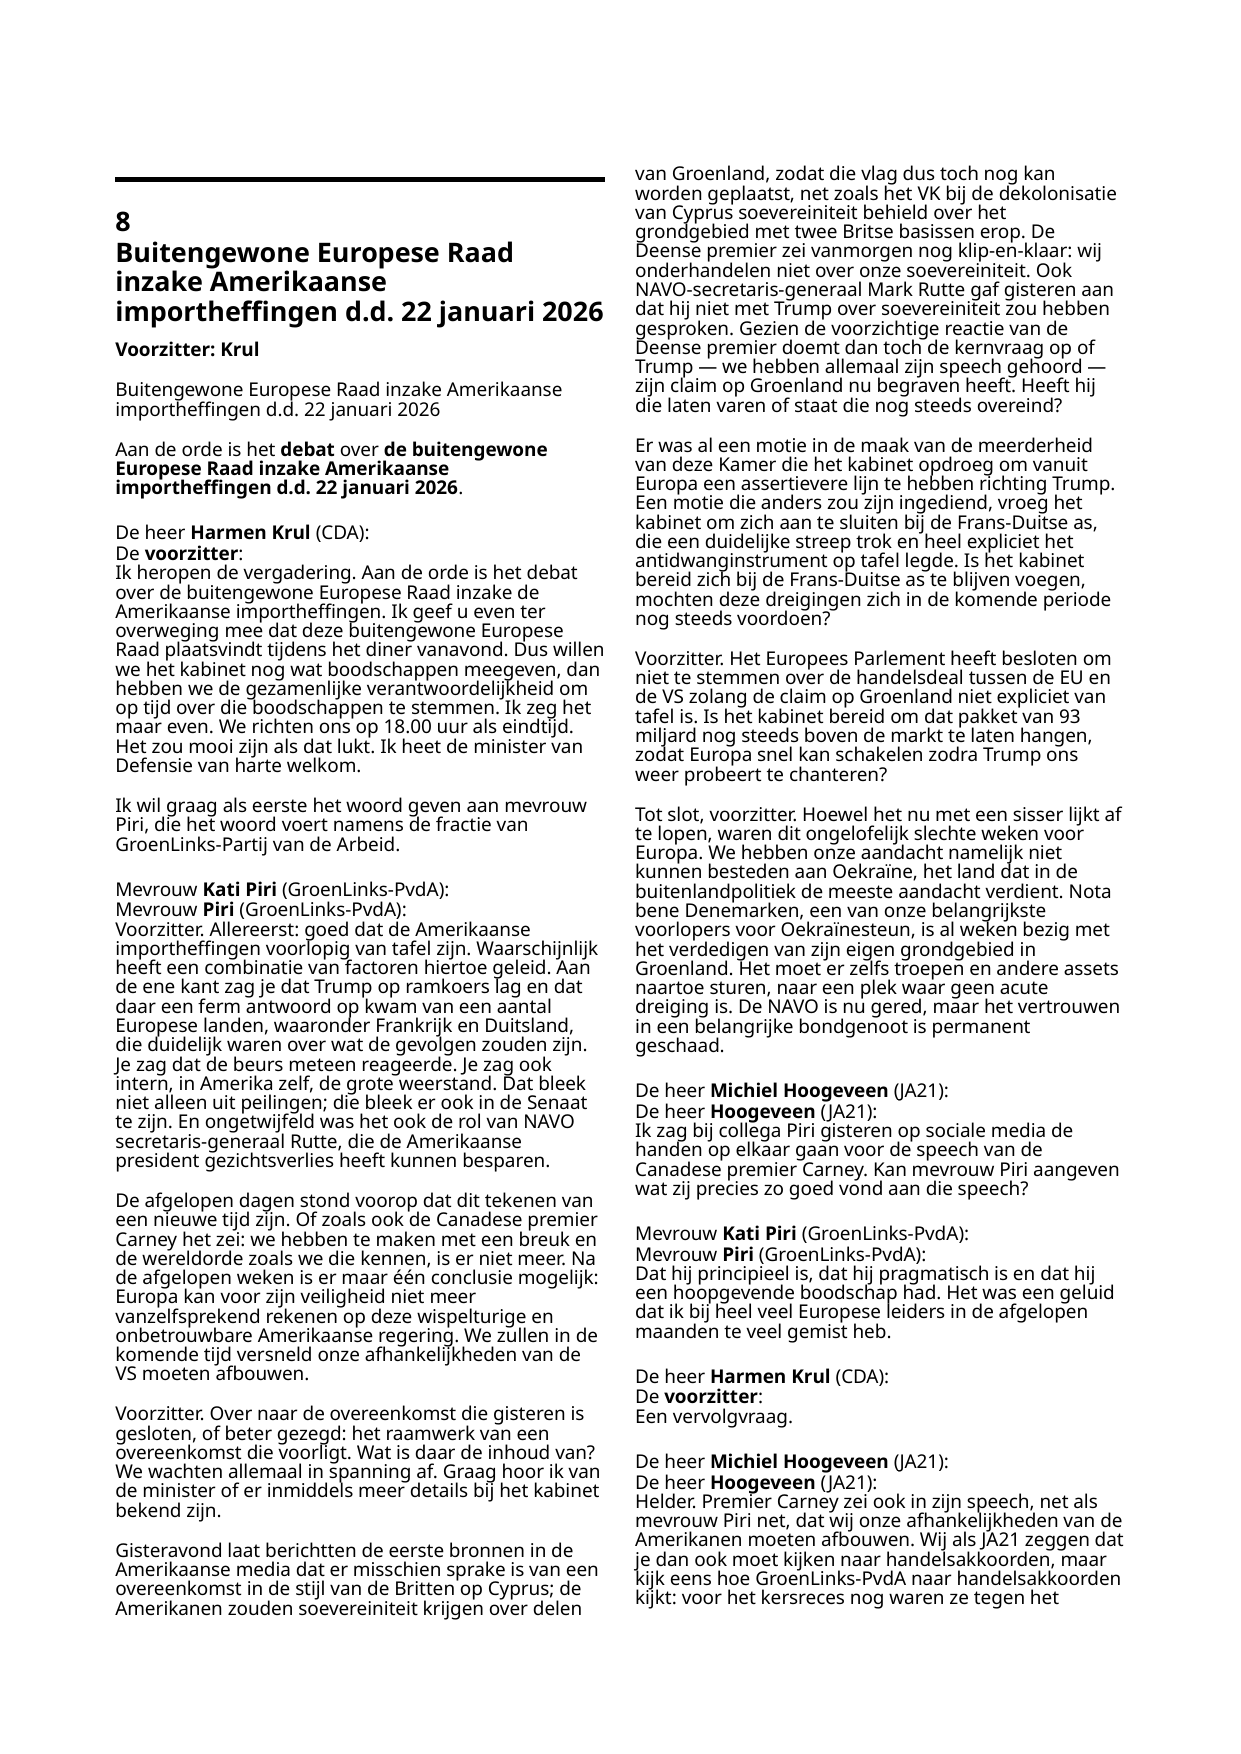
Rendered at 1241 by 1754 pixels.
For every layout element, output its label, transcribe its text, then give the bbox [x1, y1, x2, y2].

text van Groenland, zodat die vlag dus toch nog kan worden geplaatst, net zoals het VK bij de dekolonisatie van Cyprus soevereiniteit behield over het grondgebied met twee Britse basissen erop. De Deense premier zei vanmorgen nog klip-en-klaar: wij onderhandelen niet over onze soevereiniteit. Ook NAVO-secretaris-generaal Mark Rutte gaf gisteren aan dat hij niet met Trump over soevereiniteit zou hebben gesproken. Gezien de voorzichtige reactie van de Deense premier doemt dan toch de kernvraag op of Trump — we hebben allemaal zijn speech gehoord — zijn claim op Groenland nu begraven heeft. Heeft hij die laten varen of staat die nog steeds overeind? [635, 165, 1125, 416]
text Voorzitter. Het Europees Parlement heeft besloten om niet te stemmen over de handelsdeal tussen de EU en de VS zolang de claim op Groenland niet expliciet van tafel is. Is het kabinet bereid om dat pakket van 93 miljard nog steeds boven de markt te laten hangen, zodat Europa snel kan schakelen zodra Trump ons weer probeert te chanteren? [635, 650, 1125, 785]
text Voorzitter. Allereerst: goed dat de Amerikaanse importheffingen voorlopig van tafel zijn. Waarschijnlijk heeft een combinatie van factoren hiertoe geleid. Aan de ene kant zag je dat Trump op ramkoers lag en dat daar een ferm antwoord op kwam van een aantal Europese landen, waaronder Frankrijk en Duitsland, die duidelijk waren over wat de gevolgen zouden zijn. Je zag dat de beurs meteen reageerde. Je zag ook intern, in Amerika zelf, de grote weerstand. Dat bleek niet alleen uit peilingen; die bleek er ook in de Senaat te zijn. En ongetwijfeld was het ook de rol van NAVO secretaris-generaal Rutte, die de Amerikaanse president gezichtsverlies heeft kunnen besparen. [115, 921, 605, 1171]
text 8 [115, 203, 605, 239]
text Ik wil graag als eerste het woord geven aan mevrouw Piri, die het woord voert namens de fractie van GroenLinks-Partij van de Arbeid. [115, 797, 605, 855]
text Gisteravond laat berichtten de eerste bronnen in de Amerikaanse media dat er misschien sprake is van een overeenkomst in de stijl van de Britten op Cyprus; de Amerikanen zouden soevereiniteit krijgen over delen [115, 1542, 605, 1619]
text De heer Michiel Hoogeveen (JA21): [635, 1077, 1125, 1103]
text Tot slot, voorzitter. Hoewel het nu met een sisser lijkt af te lopen, waren dit ongelofelijk slechte weken voor Europa. We hebben onze aandacht namelijk niet kunnen besteden aan Oekraïne, het land dat in de buitenlandpolitiek de meeste aandacht verdient. Nota bene Denemarken, een van onze belangrijkste voorlopers voor Oekraïnesteun, is al weken bezig met het verdedigen van zijn eigen grondgebied in Groenland. Het moet er zelfs troepen en andere assets naartoe sturen, naar een plek waar geen acute dreiging is. De NAVO is nu gered, maar het vertrouwen in een belangrijke bondgenoot is permanent geschaad. [635, 806, 1125, 1056]
text De heer Hoogeveen (JA21): [635, 1474, 1125, 1493]
text De afgelopen dagen stond voorop dat dit tekenen van een nieuwe tijd zijn. Of zoals ook de Canadese premier Carney het zei: we hebben te maken met een breuk en de wereldorde zoals we die kennen, is er niet meer. Na de afgelopen weken is er maar één conclusie mogelijk: Europa kan voor zijn veiligheid niet meer vanzelfsprekend rekenen op deze wispelturige en onbetrouwbare Amerikaanse regering. We zullen in de komende tijd versneld onze afhankelijkheden van de VS moeten afbouwen. [115, 1192, 605, 1385]
text Er was al een motie in de maak van de meerderheid van deze Kamer die het kabinet opdroeg om vanuit Europa een assertievere lijn te hebben richting Trump. Een motie die anders zou zijn ingediend, vroeg het kabinet om zich aan te sluiten bij de Frans-Duitse as, die een duidelijke streep trok en heel expliciet het antidwanginstrument op tafel legde. Is het kabinet bereid zich bij de Frans-Duitse as te blijven voegen, mochten deze dreigingen zich in de komende periode nog steeds voordoen? [635, 437, 1125, 629]
text De heer Michiel Hoogeveen (JA21): [635, 1448, 1125, 1474]
text Buitengewone Europese Raad inzake Amerikaanse importheffingen d.d. 22 januari 2026 [115, 239, 605, 341]
text Mevrouw Kati Piri (GroenLinks-PvdA): [635, 1220, 1125, 1246]
text Een vervolgvraag. [635, 1408, 1125, 1427]
text De heer Hoogeveen (JA21): [635, 1103, 1125, 1122]
text Mevrouw Piri (GroenLinks-PvdA): [115, 901, 605, 921]
text Mevrouw Piri (GroenLinks-PvdA): [635, 1246, 1125, 1265]
text Voorzitter: Krul [115, 341, 605, 361]
text De voorzitter: [115, 545, 605, 564]
text De voorzitter: [635, 1388, 1125, 1408]
text De heer Harmen Krul (CDA): [635, 1363, 1125, 1388]
text Aan de orde is het debat over de buitengewone Europese Raad inzake Amerikaanse importheffingen d.d. 22 januari 2026. [115, 441, 605, 498]
text De heer Harmen Krul (CDA): [115, 519, 605, 545]
text Dat hij principieel is, dat hij pragmatisch is en dat hij een hoopgevende boodschap had. Het was een geluid dat ik bij heel veel Europese leiders in de afgelopen maanden te veel gemist heb. [635, 1265, 1125, 1342]
text Voorzitter. Over naar de overeenkomst die gisteren is gesloten, of beter gezegd: het raamwerk van een overeenkomst die voorligt. Wat is daar de inhoud van? We wachten allemaal in spanning af. Graag hoor ik van de minister of er inmiddels meer details bij het kabinet bekend zijn. [115, 1405, 605, 1521]
text Buitengewone Europese Raad inzake Amerikaanse importheffingen d.d. 22 januari 2026 [115, 381, 605, 420]
text Ik zag bij collega Piri gisteren op sociale media de handen op elkaar gaan voor de speech van de Canadese premier Carney. Kan mevrouw Piri aangeven wat zij precies zo goed vond aan die speech? [635, 1122, 1125, 1199]
text Helder. Premier Carney zei ook in zijn speech, net als mevrouw Piri net, dat wij onze afhankelijkheden van de Amerikanen moeten afbouwen. Wij als JA21 zeggen dat je dan ook moet kijken naar handelsakkoorden, maar kijk eens hoe GroenLinks-PvdA naar handelsakkoorden kijkt: voor het kersreces nog waren ze tegen het [635, 1493, 1125, 1608]
text Ik heropen de vergadering. Aan de orde is het debat over de buitengewone Europese Raad inzake de Amerikaanse importheffingen. Ik geef u even ter overweging mee dat deze buitengewone Europese Raad plaatsvindt tijdens het diner vanavond. Dus willen we het kabinet nog wat boodschappen meegeven, dan hebben we de gezamenlijke verantwoordelijkheid om op tijd over die boodschappen te stemmen. Ik zeg het maar even. We richten ons op 18.00 uur als eindtijd. Het zou mooi zijn als dat lukt. Ik heet de minister van Defensie van harte welkom. [115, 564, 605, 776]
text Mevrouw Kati Piri (GroenLinks-PvdA): [115, 876, 605, 901]
